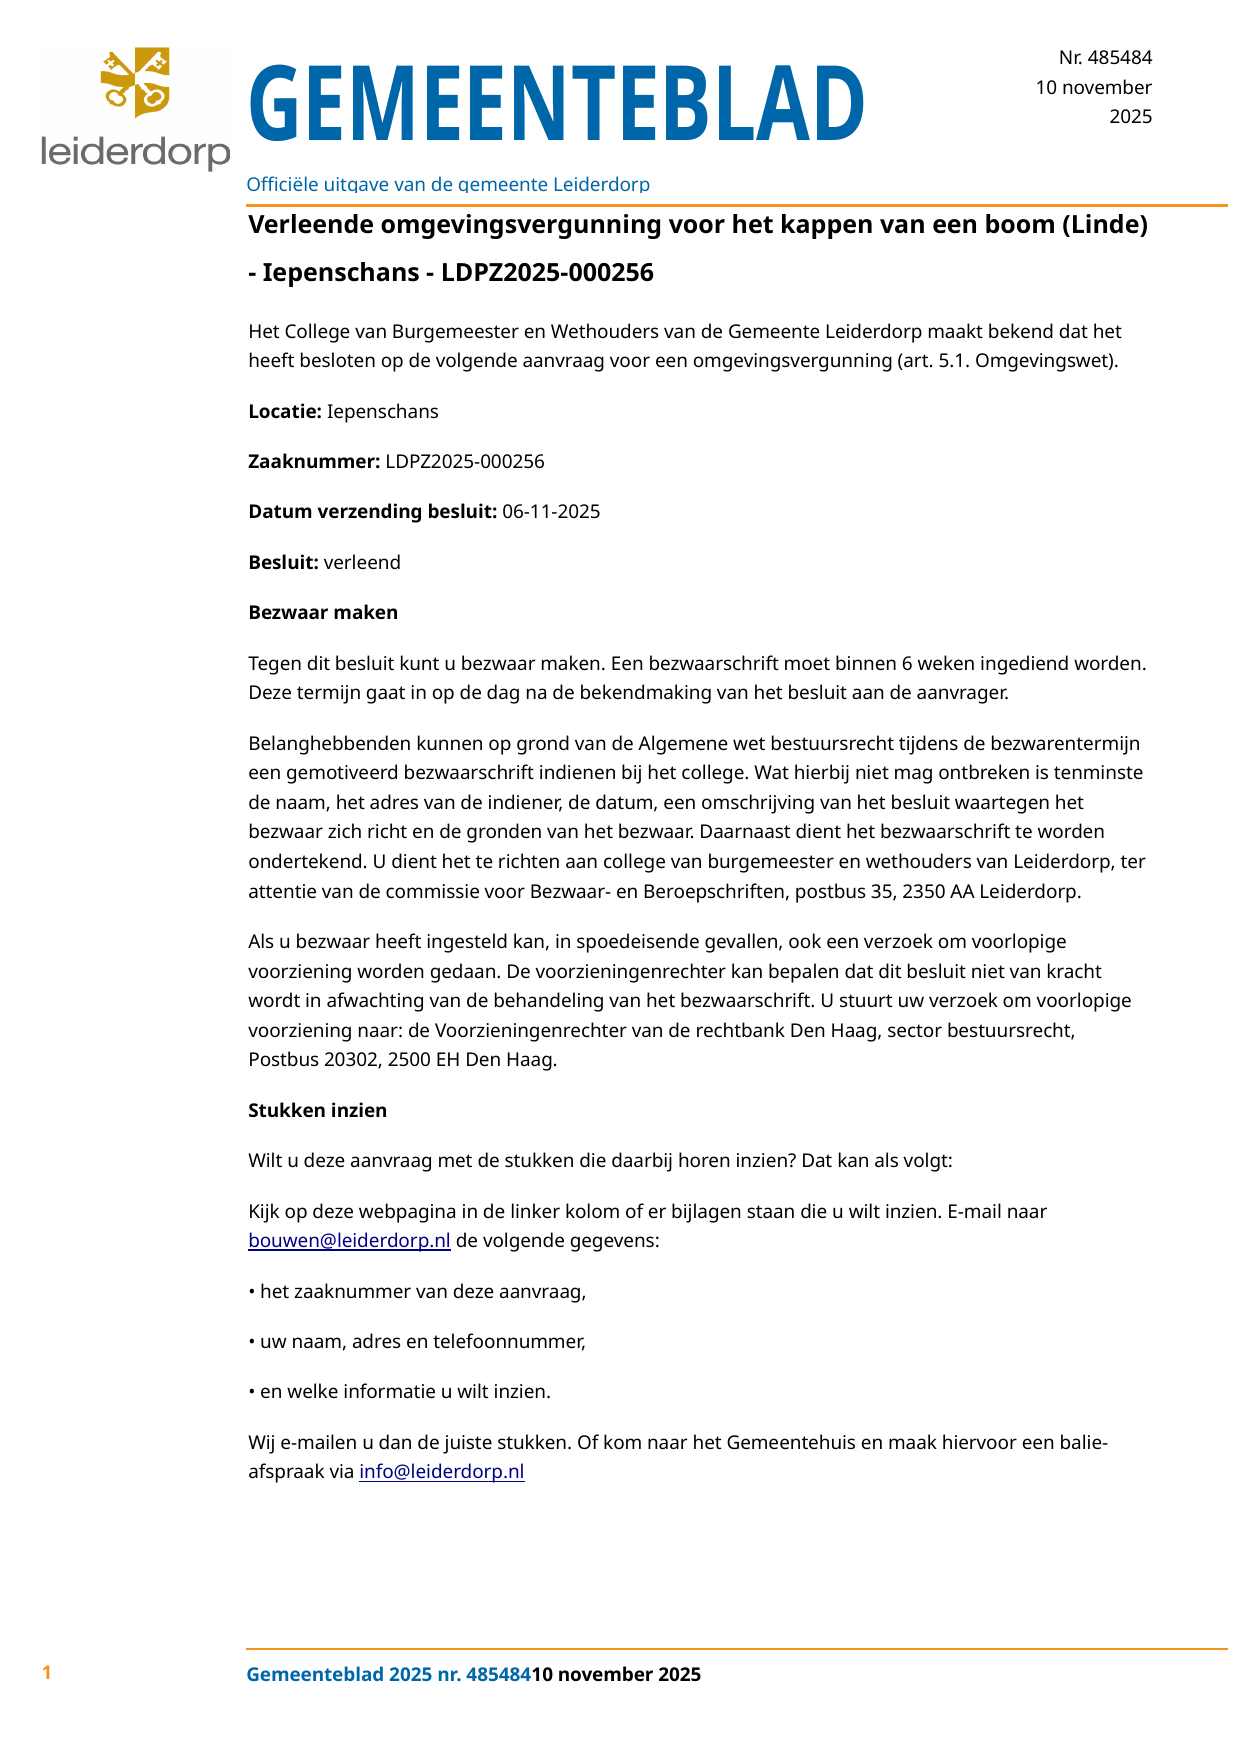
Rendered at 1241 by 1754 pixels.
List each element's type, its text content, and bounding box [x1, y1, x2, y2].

text Wilt u deze aanvraag met de stukken die daarbij horen inzien? Dat kan als volgt: [248, 1147, 1152, 1173]
text Het College van Burgemeester en Wethouders van de Gemeente Leiderdorp maakt bekend dat het heeft besloten op de volgende aanvraag voor een omgevingsvergunning (art. 5.1. Omgevingswet). [248, 318, 1152, 373]
text Locatie: Iepenschans [248, 398, 1152, 424]
text Kijk op deze webpagina in de linker kolom of er bijlagen staan die u wilt inzien. E-mail naar bouwen@leiderdorp.nl de volgende gegevens: [248, 1198, 1152, 1253]
text • en welke informatie u wilt inzien. [248, 1379, 1152, 1404]
text Tegen dit besluit kunt u bezwaar maken. Een bezwaarschrift moet binnen 6 weken ingediend worden. Deze termijn gaat in op de dag na de bekendmaking van het besluit aan de aanvrager. [248, 650, 1152, 705]
picture [41, 47, 231, 172]
text • uw naam, adres en telefoonnummer, [248, 1328, 1152, 1354]
text Als u bezwaar heeft ingesteld kan, in spoedeisende gevallen, ook een verzoek om voorlopige voorziening worden gedaan. De voorzieningenrechter kan bepalen dat dit besluit niet van kracht wordt in afwachting van de behandeling van het bezwaarschrift. U stuurt uw verzoek om voorlopige voorziening naar: de Voorzieningenrechter van de rechtbank Den Haag, sector bestuursrecht, Postbus 20302, 2500 EH Den Haag. [248, 928, 1152, 1072]
text Stukken inzien [248, 1097, 1152, 1123]
text Datum verzending besluit: 06-11-2025 [248, 499, 1152, 524]
text Belanghebbenden kunnen op grond van de Algemene wet bestuursrecht tijdens de bezwarentermijn een gemotiveerd bezwaarschrift indienen bij het college. Wat hierbij niet mag ontbreken is tenminste de naam, het adres van de indiener, de datum, een omschrijving van het besluit waartegen het bezwaar zich richt en de gronden van het bezwaar. Daarnaast dient het bezwaarschrift te worden ondertekend. U dient het te richten aan college van burgemeester en wethouders van Leiderdorp, ter attentie van de commissie voor Bezwaar- en Beroepschriften, postbus 35, 2350 AA Leiderdorp. [248, 730, 1152, 904]
text • het zaaknummer van deze aanvraag, [248, 1278, 1152, 1304]
text Besluit: verleend [248, 549, 1152, 575]
text Verleende omgevingsvergunning voor het kappen van een boom (Linde) - Iepenschans - LDPZ2025-000256 [248, 207, 1152, 288]
text Bezwaar maken [248, 599, 1152, 625]
text Zaaknummer: LDPZ2025-000256 [248, 448, 1152, 474]
text Wij e-mailen u dan de juiste stukken. Of kom naar het Gemeentehuis en maak hiervoor een balie-afspraak via info@leiderdorp.nl [248, 1429, 1152, 1484]
